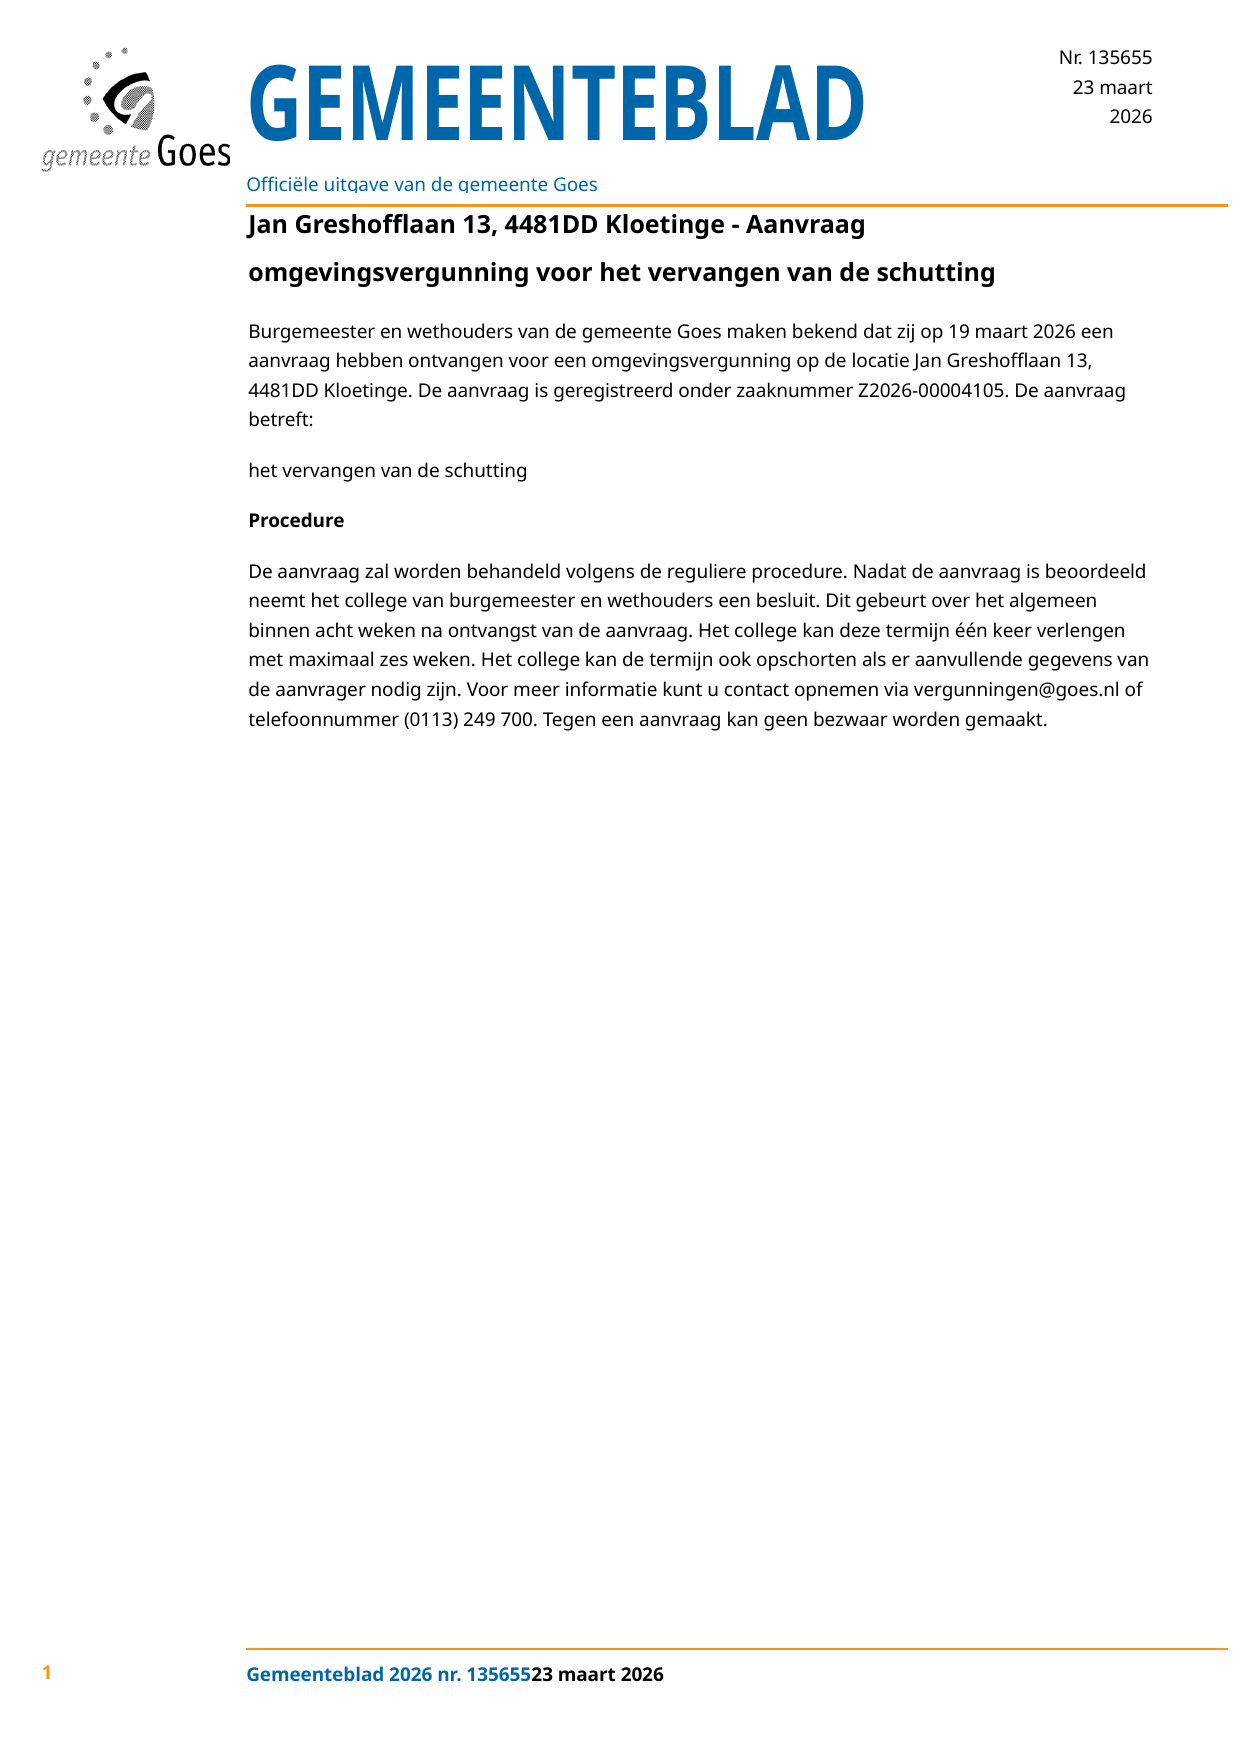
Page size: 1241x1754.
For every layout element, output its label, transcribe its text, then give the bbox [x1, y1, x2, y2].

text De aanvraag zal worden behandeld volgens de reguliere procedure. Nadat de aanvraag is beoordeeld neemt het college van burgemeester en wethouders een besluit. Dit gebeurt over het algemeen binnen acht weken na ontvangst van de aanvraag. Het college kan deze termijn één keer verlengen met maximaal zes weken. Het college kan de termijn ook opschorten als er aanvullende gegevens van de aanvrager nodig zijn. Voor meer informatie kunt u contact opnemen via vergunningen@goes.nl of telefoonnummer (0113) 249 700. Tegen een aanvraag kan geen bezwaar worden gemaakt. [248, 558, 1152, 732]
text Jan Greshofflaan 13, 4481DD Kloetinge - Aanvraag omgevingsvergunning voor het vervangen van de schutting [248, 207, 1152, 288]
text het vervangen van de schutting [248, 457, 1152, 483]
text Procedure [248, 507, 1152, 533]
picture [41, 47, 231, 172]
text Burgemeester en wethouders van de gemeente Goes maken bekend dat zij op 19 maart 2026 een aanvraag hebben ontvangen voor een omgevingsvergunning op de locatie Jan Greshofflaan 13, 4481DD Kloetinge. De aanvraag is geregistreerd onder zaaknummer Z2026-00004105. De aanvraag betreft: [248, 318, 1152, 432]
